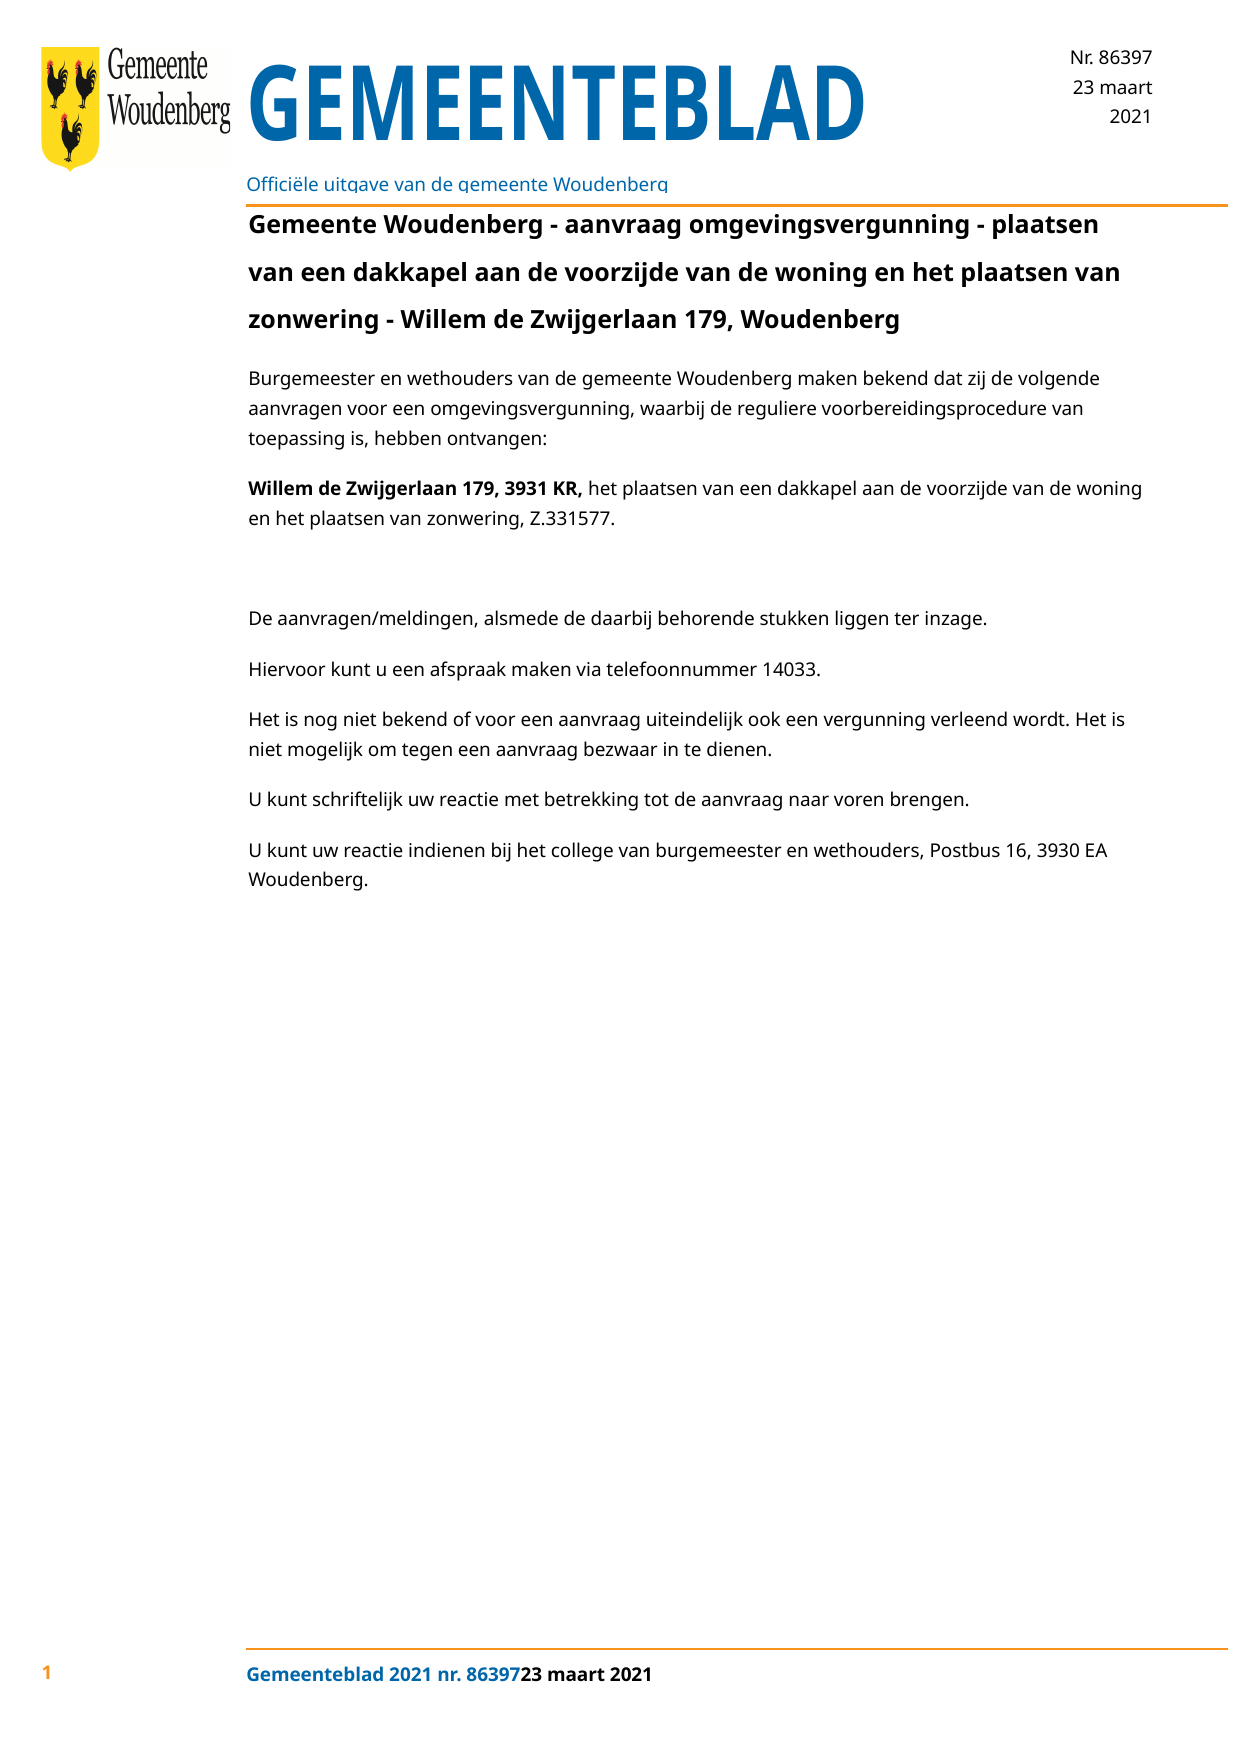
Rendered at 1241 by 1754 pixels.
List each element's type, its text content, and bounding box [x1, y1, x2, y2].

text Gemeente Woudenberg - aanvraag omgevingsvergunning - plaatsen van een dakkapel aan de voorzijde van de woning en het plaatsen van zonwering - Willem de Zwijgerlaan 179, Woudenberg [248, 207, 1152, 336]
picture [41, 47, 231, 172]
text Willem de Zwijgerlaan 179, 3931 KR, het plaatsen van een dakkapel aan de voorzijde van de woning en het plaatsen van zonwering, Z.331577. [248, 475, 1152, 530]
text U kunt schriftelijk uw reactie met betrekking tot de aanvraag naar voren brengen. [248, 786, 1152, 812]
text De aanvragen/meldingen, alsmede de daarbij behorende stukken liggen ter inzage. [248, 606, 1152, 631]
text Hiervoor kunt u een afspraak maken via telefoonnummer 14033. [248, 656, 1152, 682]
text Burgemeester en wethouders van de gemeente Woudenberg maken bekend dat zij de volgende aanvragen voor een omgevingsvergunning, waarbij de reguliere voorbereidingsprocedure van toepassing is, hebben ontvangen: [248, 366, 1152, 450]
text Het is nog niet bekend of voor een aanvraag uiteindelijk ook een vergunning verleend wordt. Het is niet mogelijk om tegen een aanvraag bezwaar in te dienen. [248, 706, 1152, 762]
text U kunt uw reactie indienen bij het college van burgemeester en wethouders, Postbus 16, 3930 EA Woudenberg. [248, 837, 1152, 892]
